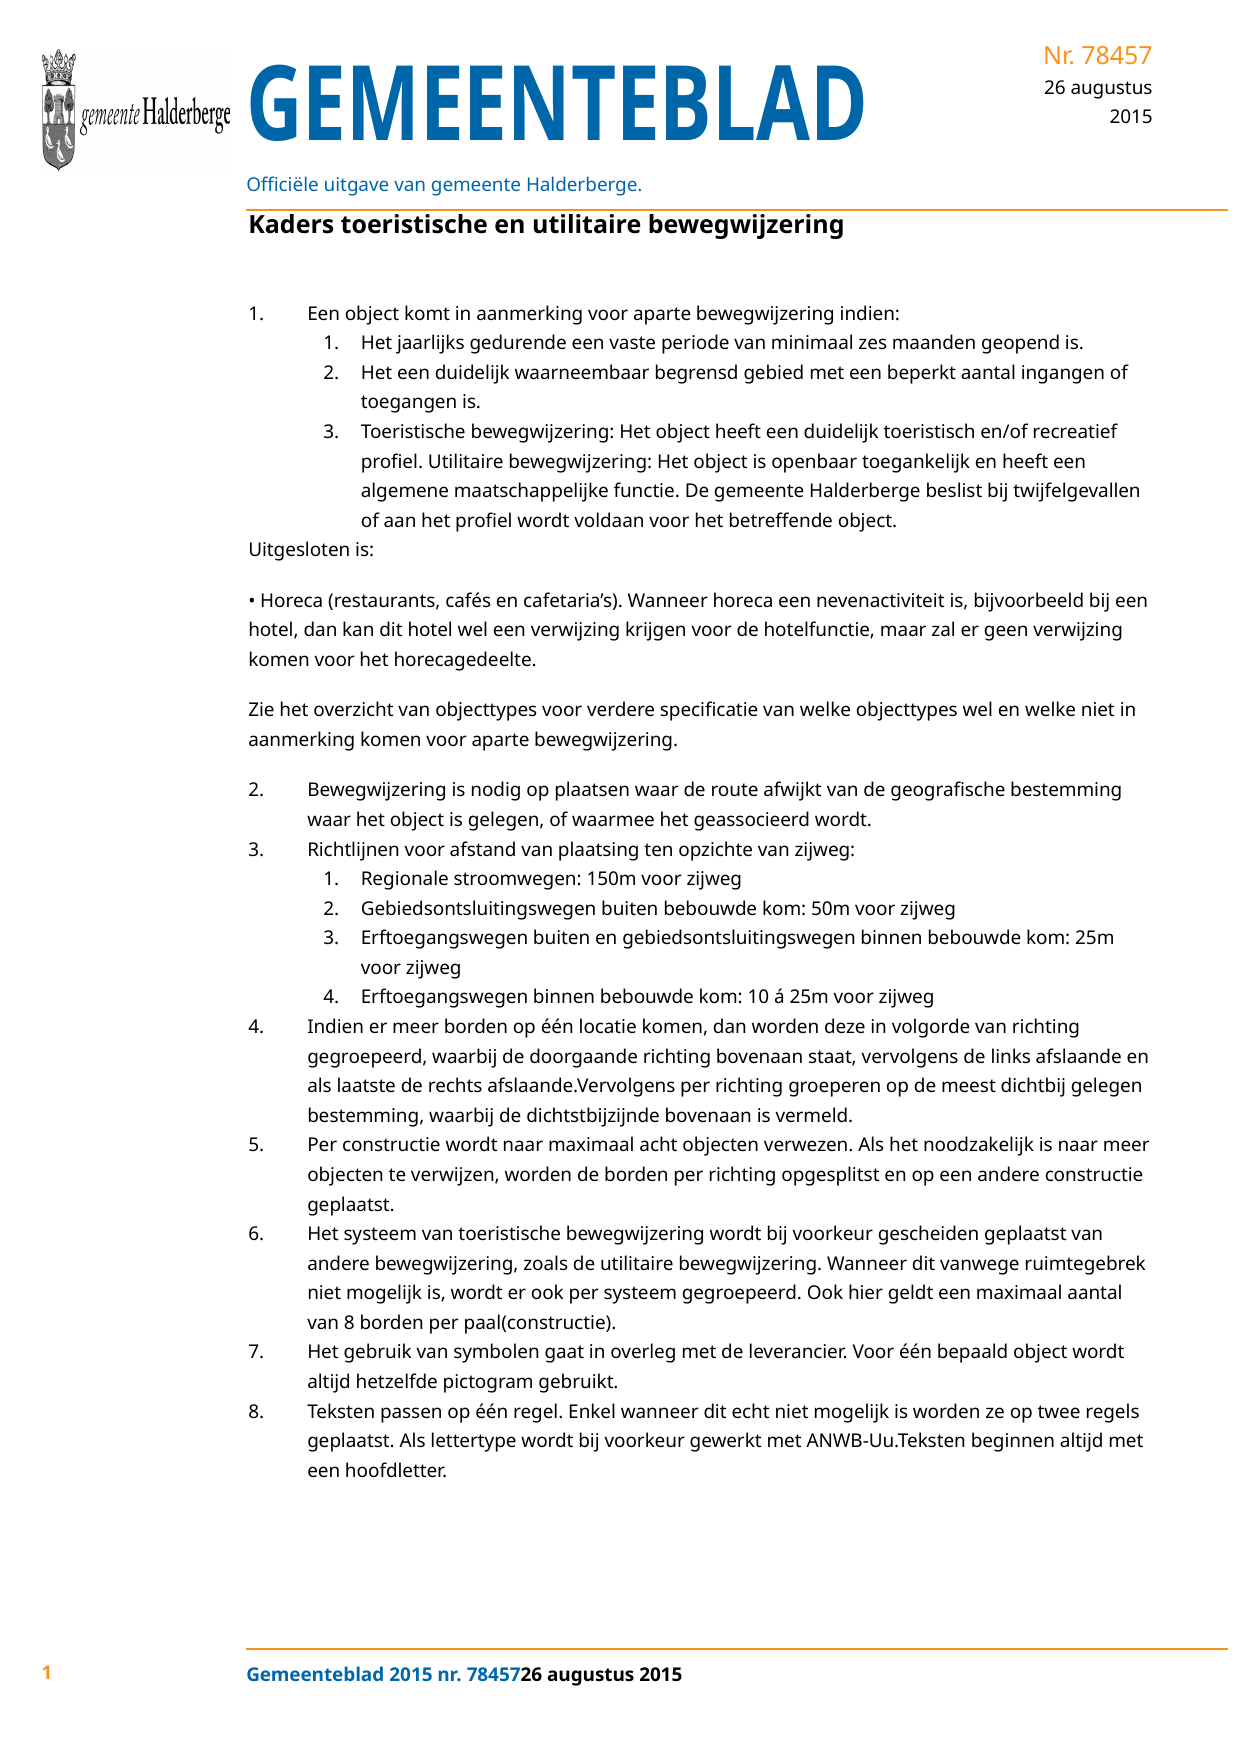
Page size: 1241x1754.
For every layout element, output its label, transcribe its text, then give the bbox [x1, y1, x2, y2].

list Bewegwijzering is nodig op plaatsen waar de route afwijkt van de geografische bestemming waar het object is gelegen, of waarmee het geassocieerd wordt. [248, 777, 1152, 832]
list Erftoegangswegen binnen bebouwde kom: 10 á 25m voor zijweg [323, 984, 1152, 1009]
list Erftoegangswegen buiten en gebiedsontsluitingswegen binnen bebouwde kom: 25m voor zijweg [323, 924, 1152, 980]
list Toeristische bewegwijzering: Het object heeft een duidelijk toeristisch en/of recreatief profiel. Utilitaire bewegwijzering: Het object is openbaar toegankelijk en heeft een algemene maatschappelijke functie. De gemeente Halderberge beslist bij twijfelgevallen of aan het profiel wordt voldaan voor het betreffende object. [323, 418, 1152, 533]
list Een object komt in aanmerking voor aparte bewegwijzering indien: [248, 300, 1152, 326]
list Gebiedsontsluitingswegen buiten bebouwde kom: 50m voor zijweg [323, 895, 1152, 921]
list Het gebruik van symbolen gaat in overleg met de leverancier. Voor één bepaald object wordt altijd hetzelfde pictogram gebruikt. [248, 1339, 1152, 1394]
list Het een duidelijk waarneembaar begrensd gebied met een beperkt aantal ingangen of toegangen is. [323, 359, 1152, 414]
picture [41, 47, 231, 172]
text Kaders toeristische en utilitaire bewegwijzering [248, 211, 1152, 241]
list Teksten passen op één regel. Enkel wanneer dit echt niet mogelijk is worden ze op twee regels geplaatst. Als lettertype wordt bij voorkeur gewerkt met ANWB-Uu.Teksten beginnen altijd met een hoofdletter. [248, 1398, 1152, 1483]
list Het systeem van toeristische bewegwijzering wordt bij voorkeur gescheiden geplaatst van andere bewegwijzering, zoals de utilitaire bewegwijzering. Wanneer dit vanwege ruimtegebrek niet mogelijk is, wordt er ook per systeem gegroepeerd. Ook hier geldt een maximaal aantal van 8 borden per paal(constructie). [248, 1220, 1152, 1335]
list Regionale stroomwegen: 150m voor zijweg [323, 865, 1152, 891]
list Per constructie wordt naar maximaal acht objecten verwezen. Als het noodzakelijk is naar meer objecten te verwijzen, worden de borden per richting opgesplitst en op een andere constructie geplaatst. [248, 1132, 1152, 1216]
list Richtlijnen voor afstand van plaatsing ten opzichte van zijweg: [248, 836, 1152, 861]
text • Horeca (restaurants, cafés en cafetaria’s). Wanneer horeca een nevenactiviteit is, bijvoorbeeld bij een hotel, dan kan dit hotel wel een verwijzing krijgen voor de hotelfunctie, maar zal er geen verwijzing komen voor het horecagedeelte. [248, 587, 1152, 672]
list Indien er meer borden op één locatie komen, dan worden deze in volgorde van richting gegroepeerd, waarbij de doorgaande richting bovenaan staat, vervolgens de links afslaande en als laatste de rechts afslaande.Vervolgens per richting groeperen op de meest dichtbij gelegen bestemming, waarbij de dichtstbijzijnde bovenaan is vermeld. [248, 1013, 1152, 1128]
text Zie het overzicht van objecttypes voor verdere specificatie van welke objecttypes wel en welke niet in aanmerking komen voor aparte bewegwijzering. [248, 697, 1152, 752]
text Uitgesloten is: [248, 537, 1152, 562]
list Het jaarlijks gedurende een vaste periode van minimaal zes maanden geopend is. [323, 329, 1152, 355]
